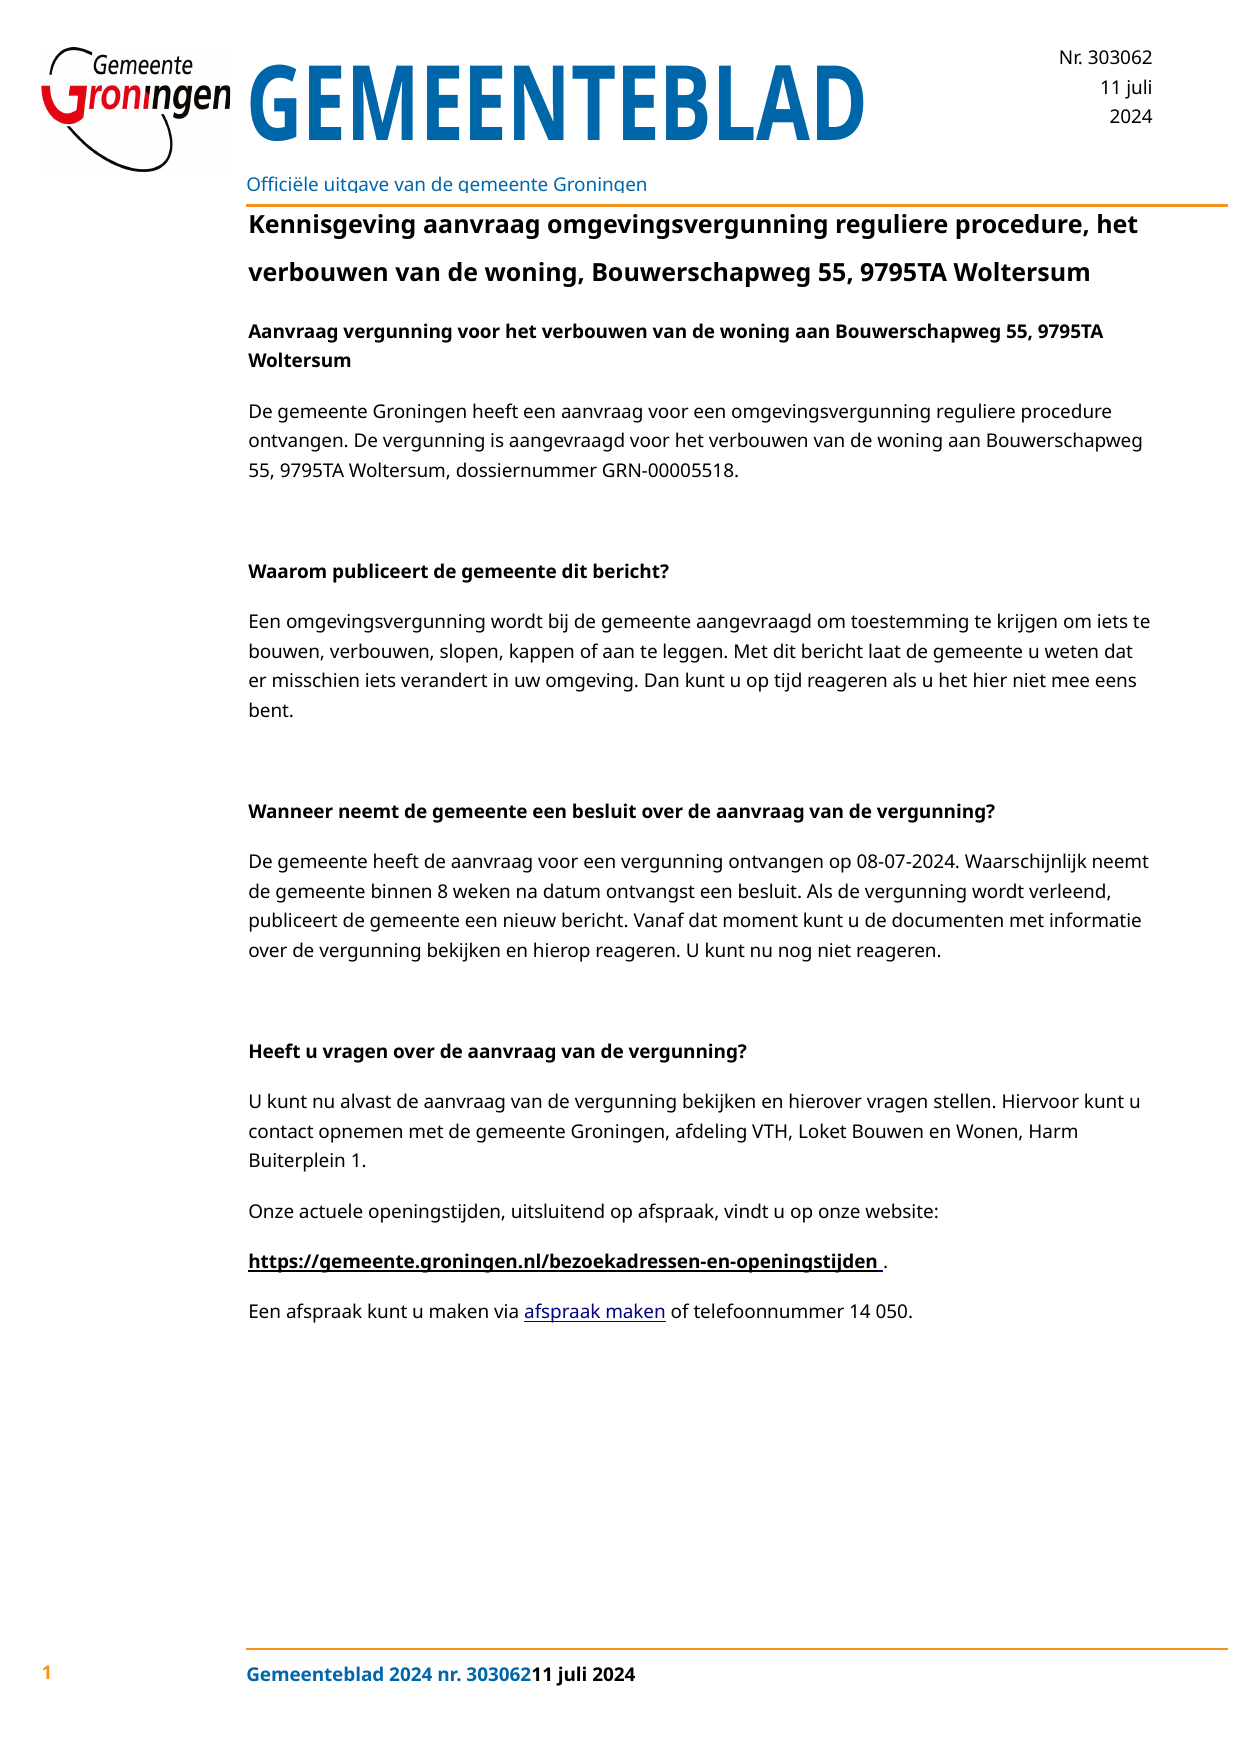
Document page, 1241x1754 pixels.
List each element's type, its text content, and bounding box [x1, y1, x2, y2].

text Wanneer neemt de gemeente een besluit over de aanvraag van de vergunning? [248, 798, 1152, 824]
text Heeft u vragen over de aanvraag van de vergunning? [248, 1038, 1152, 1064]
picture [41, 47, 231, 172]
text De gemeente Groningen heeft een aanvraag voor een omgevingsvergunning reguliere procedure ontvangen. De vergunning is aangevraagd voor het verbouwen van de woning aan Bouwerschapweg 55, 9795TA Woltersum, dossiernummer GRN-00005518. [248, 398, 1152, 483]
text Een afspraak kunt u maken via afspraak maken of telefoonnummer 14 050. [248, 1299, 1152, 1324]
text Een omgevingsvergunning wordt bij de gemeente aangevraagd om toestemming te krijgen om iets te bouwen, verbouwen, slopen, kappen of aan te leggen. Met dit bericht laat de gemeente u weten dat er misschien iets verandert in uw omgeving. Dan kunt u op tijd reageren als u het hier niet mee eens bent. [248, 608, 1152, 723]
text Waarom publiceert de gemeente dit bericht? [248, 558, 1152, 584]
text Kennisgeving aanvraag omgevingsvergunning reguliere procedure, het verbouwen van de woning, Bouwerschapweg 55, 9795TA Woltersum [248, 207, 1152, 288]
text U kunt nu alvast de aanvraag van de vergunning bekijken en hierover vragen stellen. Hiervoor kunt u contact opnemen met de gemeente Groningen, afdeling VTH, Loket Bouwen en Wonen, Harm Buiterplein 1. [248, 1088, 1152, 1173]
text Aanvraag vergunning voor het verbouwen van de woning aan Bouwerschapweg 55, 9795TA Woltersum [248, 318, 1152, 373]
text De gemeente heeft de aanvraag voor een vergunning ontvangen op 08-07-2024. Waarschijnlijk neemt de gemeente binnen 8 weken na datum ontvangst een besluit. Als de vergunning wordt verleend, publiceert de gemeente een nieuw bericht. Vanaf dat moment kunt u de documenten met informatie over de vergunning bekijken en hierop reageren. U kunt nu nog niet reageren. [248, 848, 1152, 963]
text https://gemeente.groningen.nl/bezoekadressen-en-openingstijden . [248, 1248, 1152, 1274]
text Onze actuele openingstijden, uitsluitend op afspraak, vindt u op onze website: [248, 1198, 1152, 1224]
